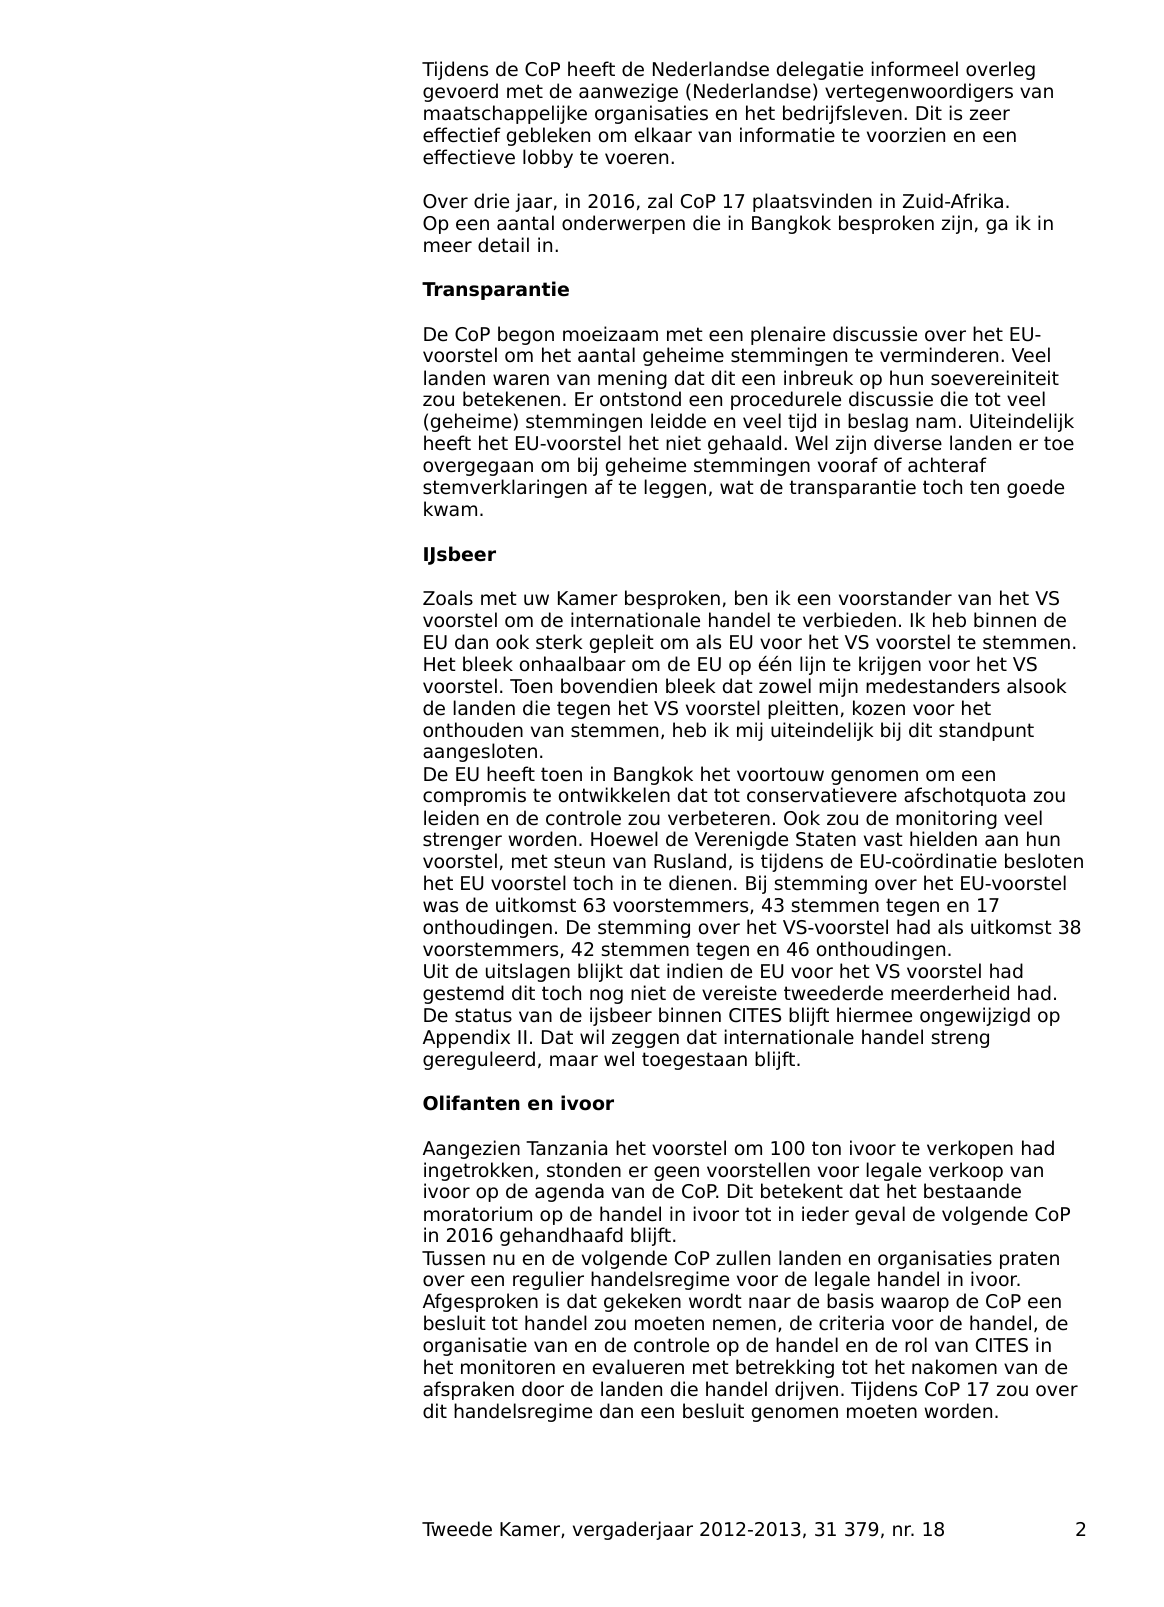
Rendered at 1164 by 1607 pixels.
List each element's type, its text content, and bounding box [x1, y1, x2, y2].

text Over drie jaar, in 2016, zal CoP 17 plaatsvinden in Zuid-Afrika. [422, 191, 1087, 213]
text De EU heeft toen in Bangkok het voortouw genomen om een compromis te ontwikkelen dat tot conservatievere afschotquota zou leiden en de controle zou verbeteren. Ook zou de monitoring veel strenger worden. Hoewel de Verenigde Staten vast hielden aan hun voorstel, met steun van Rusland, is tijdens de EU-coördinatie besloten het EU voorstel toch in te dienen. Bij stemming over het EU-voorstel was de uitkomst 63 voorstemmers, 43 stemmen tegen en 17 onthoudingen. De stemming over het VS-voorstel had als uitkomst 38 voorstemmers, 42 stemmen tegen en 46 onthoudingen. [422, 763, 1087, 961]
subtitle IJsbeer [422, 543, 1087, 565]
text Uit de uitslagen blijkt dat indien de EU voor het VS voorstel had gestemd dit toch nog niet de vereiste tweederde meerderheid had. [422, 961, 1087, 1005]
text De status van de ijsbeer binnen CITES blijft hiermee ongewijzigd op Appendix II. Dat wil zeggen dat internationale handel streng gereguleerd, maar wel toegestaan blijft. [422, 1005, 1087, 1071]
text Tijdens de CoP heeft de Nederlandse delegatie informeel overleg gevoerd met de aanwezige (Nederlandse) vertegenwoordigers van maatschappelijke organisaties en het bedrijfsleven. Dit is zeer effectief gebleken om elkaar van informatie te voorzien en een effectieve lobby te voeren. [422, 59, 1087, 169]
subtitle Olifanten en ivoor [422, 1093, 1087, 1115]
text Aangezien Tanzania het voorstel om 100 ton ivoor te verkopen had ingetrokken, stonden er geen voorstellen voor legale verkoop van ivoor op de agenda van de CoP. Dit betekent dat het bestaande moratorium op de handel in ivoor tot in ieder geval de volgende CoP in 2016 gehandhaafd blijft. [422, 1137, 1087, 1247]
subtitle Transparantie [422, 279, 1087, 301]
text De CoP begon moeizaam met een plenaire discussie over het EU-voorstel om het aantal geheime stemmingen te verminderen. Veel landen waren van mening dat dit een inbreuk op hun soevereiniteit zou betekenen. Er ontstond een procedurele discussie die tot veel (geheime) stemmingen leidde en veel tijd in beslag nam. Uiteindelijk heeft het EU-voorstel het niet gehaald. Wel zijn diverse landen er toe overgegaan om bij geheime stemmingen vooraf of achteraf stemverklaringen af te leggen, wat de transparantie toch ten goede kwam. [422, 323, 1087, 521]
text Tussen nu en de volgende CoP zullen landen en organisaties praten over een regulier handelsregime voor de legale handel in ivoor. Afgesproken is dat gekeken wordt naar de basis waarop de CoP een besluit tot handel zou moeten nemen, de criteria voor de handel, de organisatie van en de controle op de handel en de rol van CITES in het monitoren en evalueren met betrekking tot het nakomen van de afspraken door de landen die handel drijven. Tijdens CoP 17 zou over dit handelsregime dan een besluit genomen moeten worden. [422, 1247, 1087, 1423]
text Zoals met uw Kamer besproken, ben ik een voorstander van het VS voorstel om de internationale handel te verbieden. Ik heb binnen de EU dan ook sterk gepleit om als EU voor het VS voorstel te stemmen. Het bleek onhaalbaar om de EU op één lijn te krijgen voor het VS voorstel. Toen bovendien bleek dat zowel mijn medestanders alsook de landen die tegen het VS voorstel pleitten, kozen voor het onthouden van stemmen, heb ik mij uiteindelijk bij dit standpunt aangesloten. [422, 588, 1087, 763]
text Op een aantal onderwerpen die in Bangkok besproken zijn, ga ik in meer detail in. [422, 213, 1087, 257]
